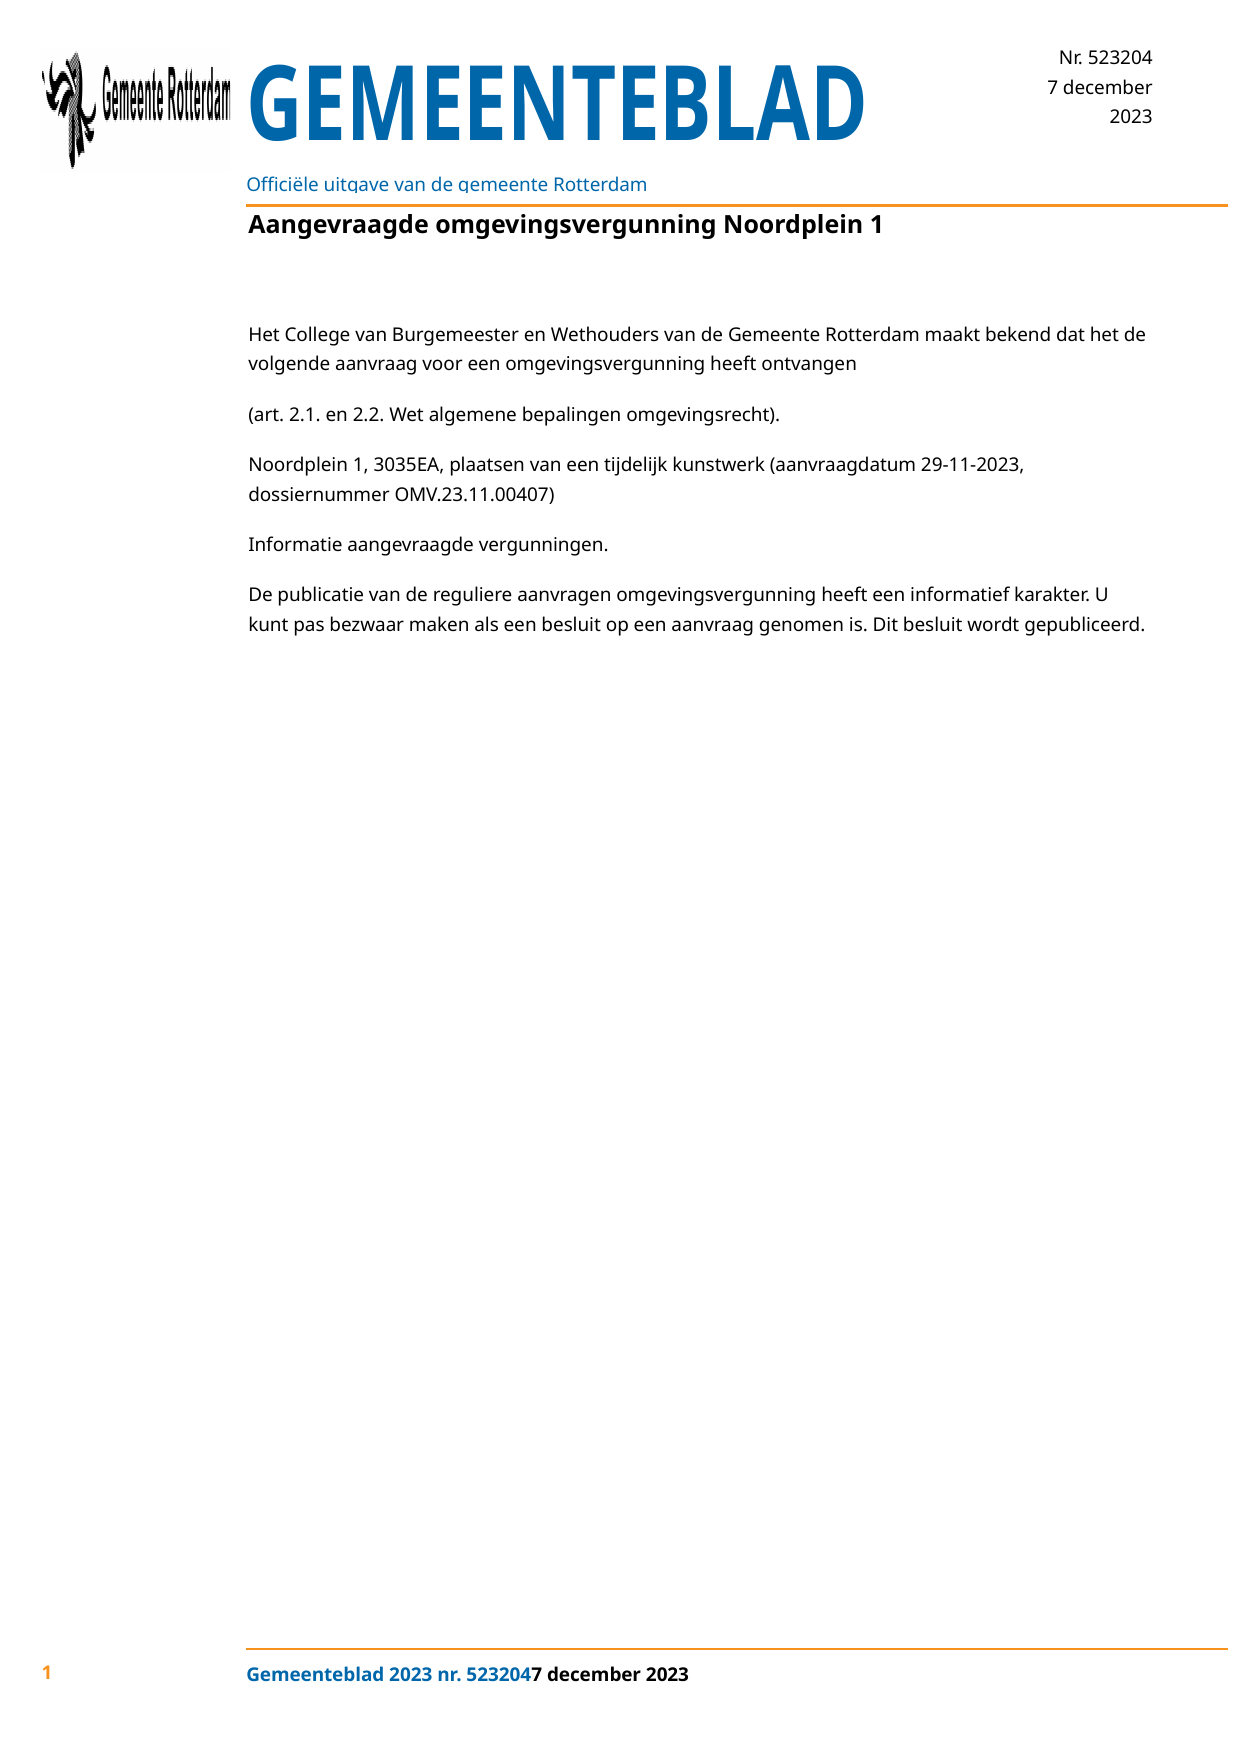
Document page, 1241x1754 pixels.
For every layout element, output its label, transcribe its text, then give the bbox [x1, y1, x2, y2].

text Informatie aangevraagde vergunningen. [248, 531, 1152, 557]
text De publicatie van de reguliere aanvragen omgevingsvergunning heeft een informatief karakter. U kunt pas bezwaar maken als een besluit op een aanvraag genomen is. Dit besluit wordt gepubliceerd. [248, 582, 1152, 637]
text Noordplein 1, 3035EA, plaatsen van een tijdelijk kunstwerk (aanvraagdatum 29-11-2023, dossiernummer OMV.23.11.00407) [248, 451, 1152, 506]
text (art. 2.1. en 2.2. Wet algemene bepalingen omgevingsrecht). [248, 401, 1152, 426]
text Het College van Burgemeester en Wethouders van de Gemeente Rotterdam maakt bekend dat het de volgende aanvraag voor een omgevingsvergunning heeft ontvangen [248, 321, 1152, 376]
text Aangevraagde omgevingsvergunning Noordplein 1 [248, 207, 1152, 241]
picture [41, 47, 231, 172]
